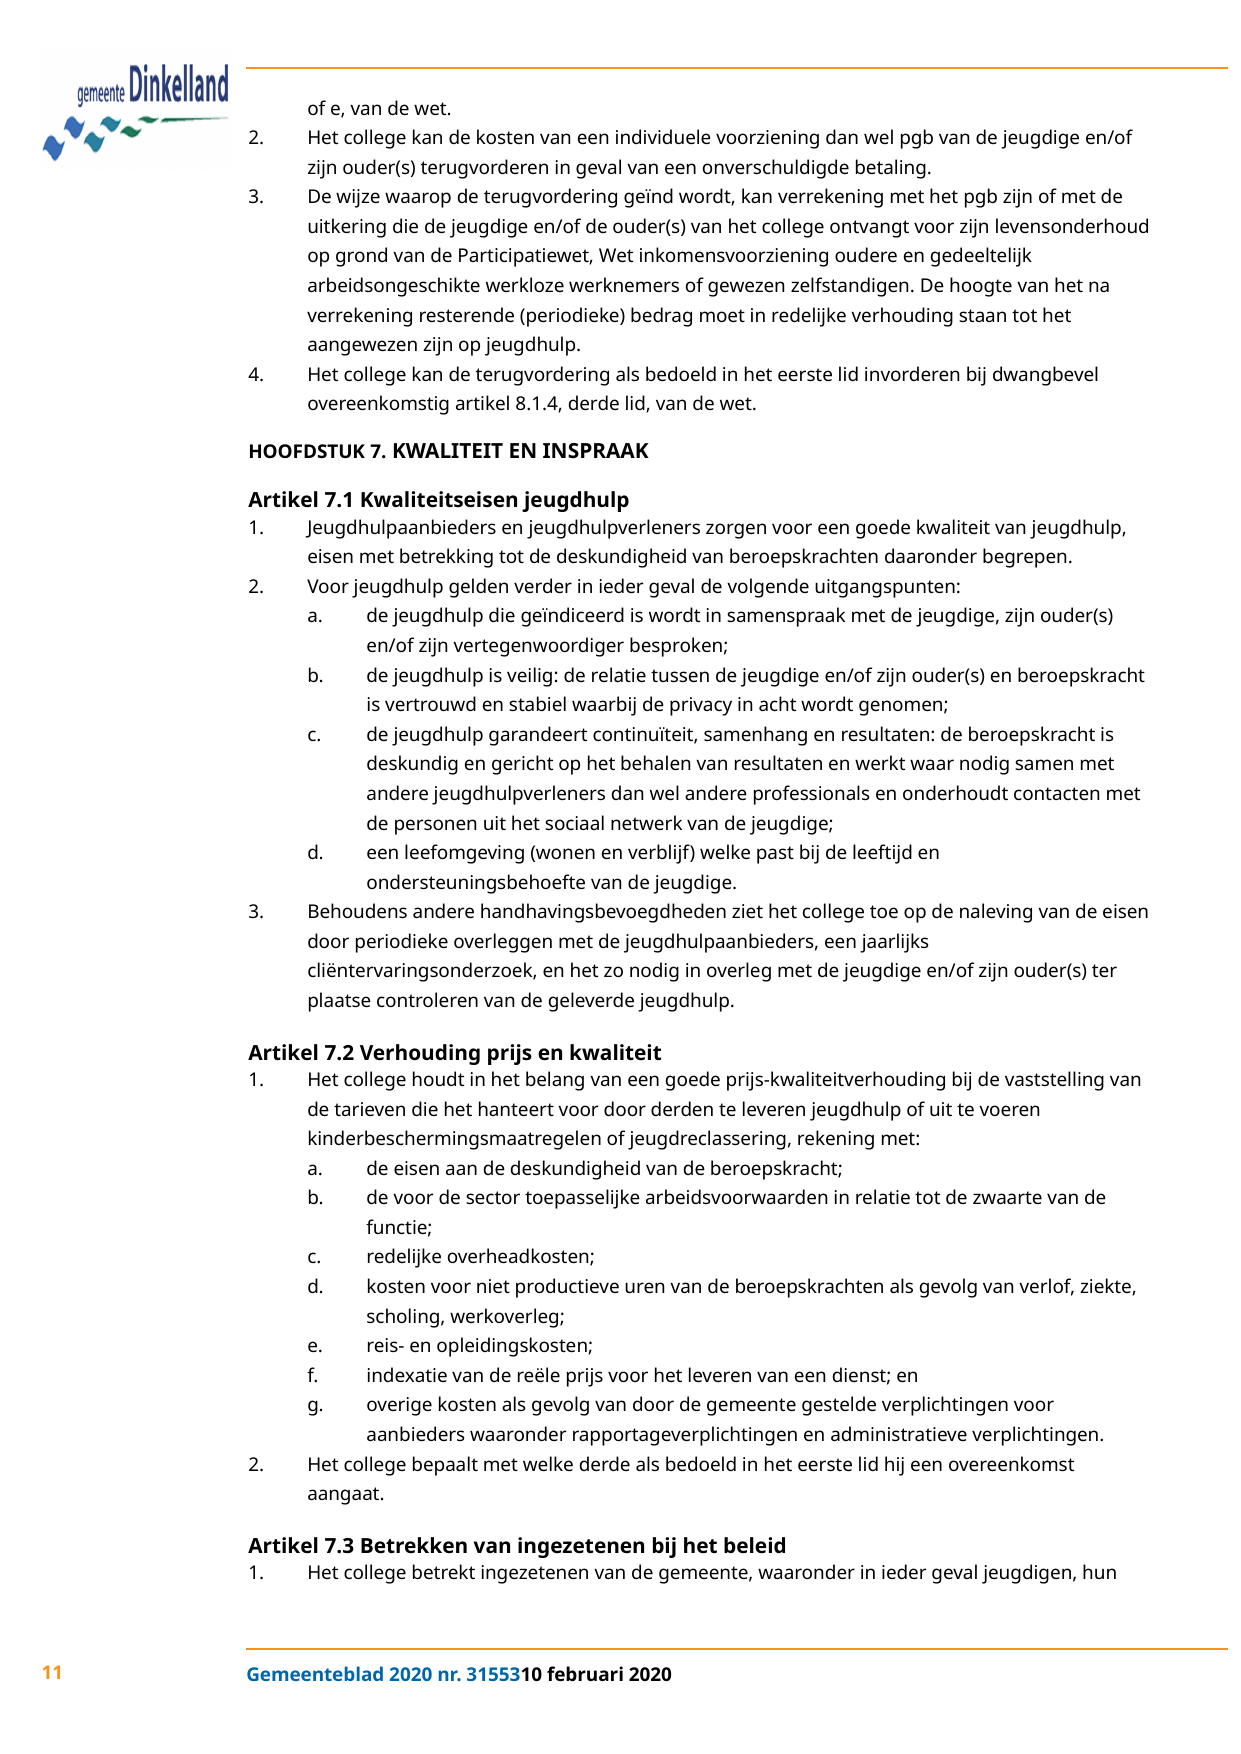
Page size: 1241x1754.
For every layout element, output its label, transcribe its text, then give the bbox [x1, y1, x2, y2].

list Het college houdt in het belang van een goede prijs-kwaliteitverhouding bij de vaststelling van de tarieven die het hanteert voor door derden te leveren jeugdhulp of uit te voeren kinderbeschermingsmaatregelen of jeugdreclassering, rekening met: [248, 1066, 1152, 1151]
list reis- en opleidingskosten; [307, 1332, 1152, 1358]
text Artikel 7.2 Verhouding prijs en kwaliteit [248, 1038, 1152, 1066]
text HOOFDSTUK 7. KWALITEIT EN INSPRAAK [248, 436, 1152, 465]
picture [41, 47, 231, 172]
list de jeugdhulp die geïndiceerd is wordt in samenspraak met de jeugdige, zijn ouder(s) en/of zijn vertegenwoordiger besproken; [307, 603, 1152, 658]
list kosten voor niet productieve uren van de beroepskrachten als gevolg van verlof, ziekte, scholing, werkoverleg; [307, 1273, 1152, 1328]
list Behoudens andere handhavingsbevoegdheden ziet het college toe op de naleving van de eisen door periodieke overleggen met de jeugdhulpaanbieders, een jaarlijks cliëntervaringsonderzoek, en het zo nodig in overleg met de jeugdige en/of zijn ouder(s) ter plaatse controleren van de geleverde jeugdhulp. [248, 898, 1152, 1013]
list of e, van de wet. [248, 95, 1152, 121]
list Voor jeugdhulp gelden verder in ieder geval de volgende uitgangspunten: [248, 573, 1152, 599]
text Artikel 7.1 Kwaliteitseisen jeugdhulp [248, 486, 1152, 514]
list de eisen aan de deskundigheid van de beroepskracht; [307, 1155, 1152, 1181]
list Het college betrekt ingezetenen van de gemeente, waaronder in ieder geval jeugdigen, hun [248, 1559, 1152, 1585]
list Het college kan de kosten van een individuele voorziening dan wel pgb van de jeugdige en/of zijn ouder(s) terugvorderen in geval van een onverschuldigde betaling. [248, 124, 1152, 180]
list indexatie van de reële prijs voor het leveren van een dienst; en [307, 1362, 1152, 1388]
list Het college bepaalt met welke derde als bedoeld in het eerste lid hij een overeenkomst aangaat. [248, 1451, 1152, 1506]
list redelijke overheadkosten; [307, 1244, 1152, 1269]
list Jeugdhulpaanbieders en jeugdhulpverleners zorgen voor een goede kwaliteit van jeugdhulp, eisen met betrekking tot de deskundigheid van beroepskrachten daaronder begrepen. [248, 514, 1152, 569]
list een leefomgeving (wonen en verblijf) welke past bij de leeftijd en ondersteuningsbehoefte van de jeugdige. [307, 839, 1152, 895]
text Artikel 7.3 Betrekken van ingezetenen bij het beleid [248, 1531, 1152, 1559]
list overige kosten als gevolg van door de gemeente gestelde verplichtingen voor aanbieders waaronder rapportageverplichtingen en administratieve verplichtingen. [307, 1392, 1152, 1447]
list de voor de sector toepasselijke arbeidsvoorwaarden in relatie tot de zwaarte van de functie; [307, 1184, 1152, 1240]
list de jeugdhulp garandeert continuïteit, samenhang en resultaten: de beroepskracht is deskundig en gericht op het behalen van resultaten en werkt waar nodig samen met andere jeugdhulpverleners dan wel andere professionals en onderhoudt contacten met de personen uit het sociaal netwerk van de jeugdige; [307, 721, 1152, 836]
list de jeugdhulp is veilig: de relatie tussen de jeugdige en/of zijn ouder(s) en beroepskracht is vertrouwd en stabiel waarbij de privacy in acht wordt genomen; [307, 662, 1152, 717]
list Het college kan de terugvordering als bedoeld in het eerste lid invorderen bij dwangbevel overeenkomstig artikel 8.1.4, derde lid, van de wet. [248, 361, 1152, 416]
list De wijze waarop de terugvordering geïnd wordt, kan verrekening met het pgb zijn of met de uitkering die de jeugdige en/of de ouder(s) van het college ontvangt voor zijn levensonderhoud op grond van de Participatiewet, Wet inkomensvoorziening oudere en gedeeltelijk arbeidsongeschikte werkloze werknemers of gewezen zelfstandigen. De hoogte van het na verrekening resterende (periodieke) bedrag moet in redelijke verhouding staan tot het aangewezen zijn op jeugdhulp. [248, 183, 1152, 357]
